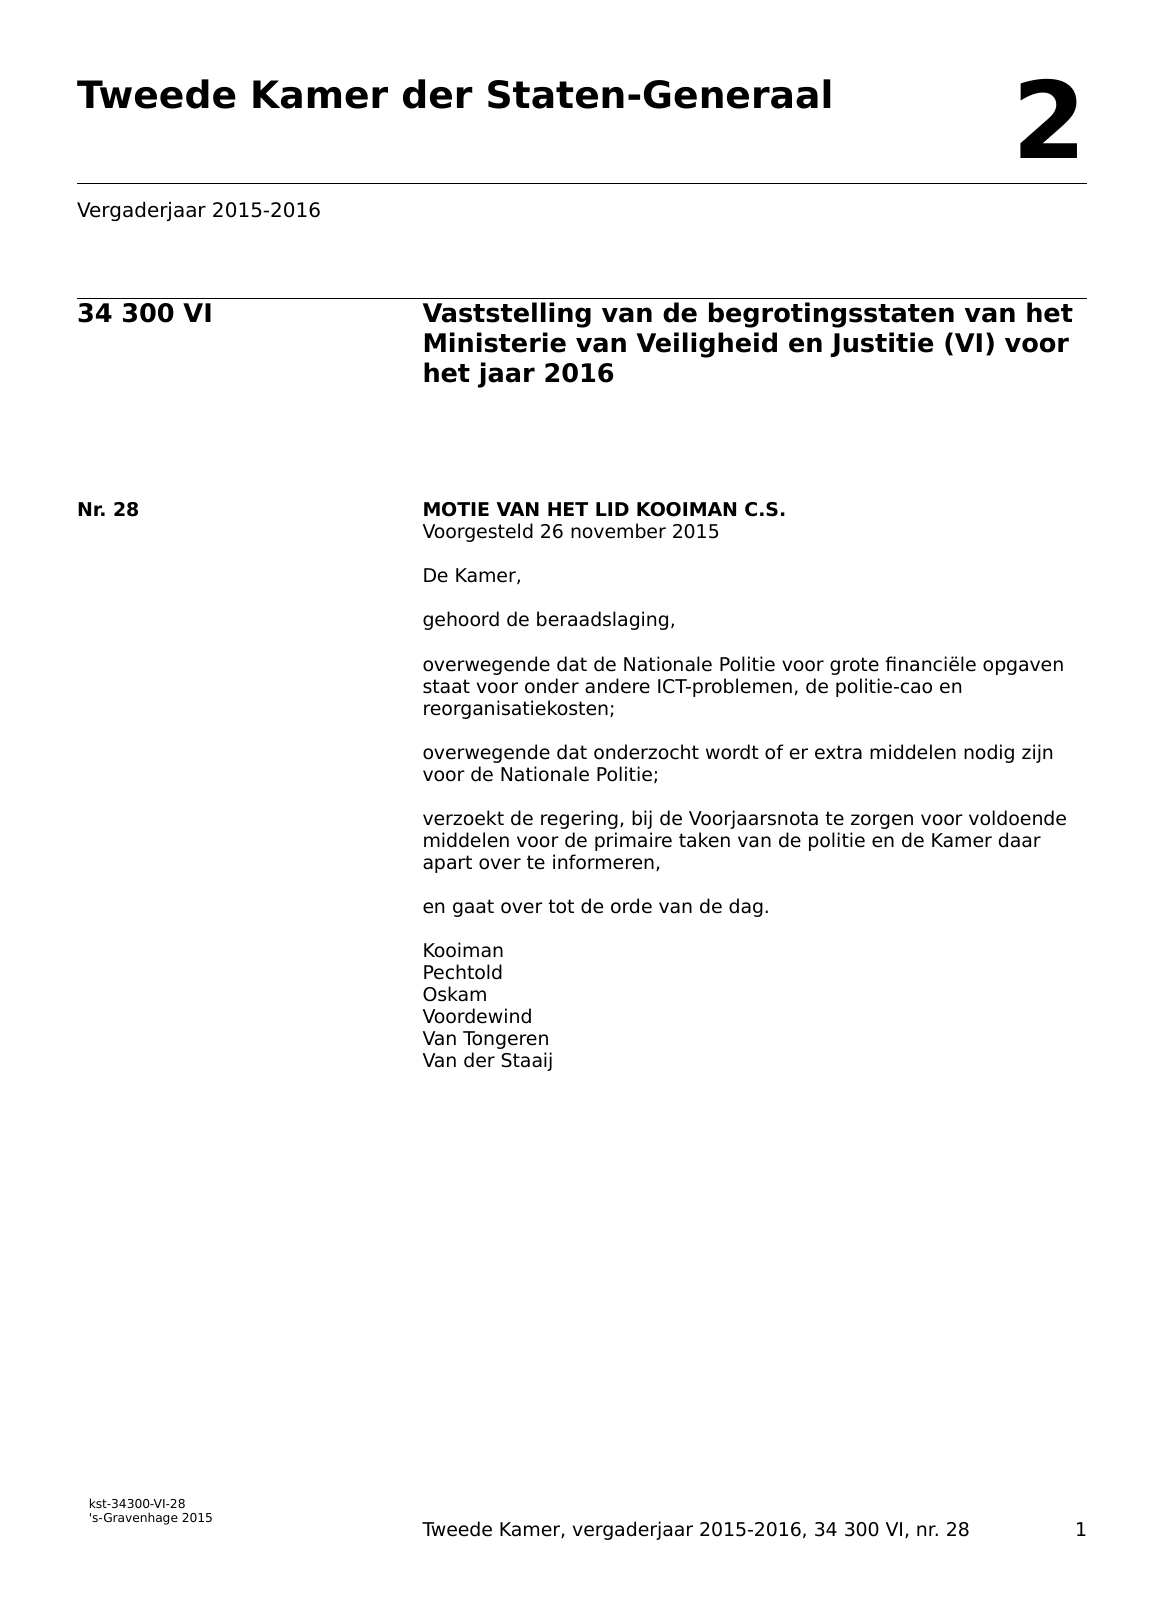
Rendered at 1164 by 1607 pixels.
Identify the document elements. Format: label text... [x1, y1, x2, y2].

text 's-Gravenhage 2015 [88, 1511, 323, 1525]
text overwegende dat onderzocht wordt of er extra middelen nodig zijn voor de Nationale Politie; [422, 742, 1087, 786]
table_cell Vergaderjaar 2015-2016 [77, 184, 1087, 298]
text en gaat over tot de orde van de dag. [422, 896, 1087, 918]
subtitle 34 300 VI Vaststelling van de begrotingsstaten van het Ministerie van Veiligheid en Justitie (VI) voor het jaar 2016 [77, 299, 1087, 388]
text Van der Staaij [422, 1050, 1087, 1072]
text Voordewind [422, 1006, 1087, 1028]
text kst-34300-VI-28 [88, 1497, 323, 1511]
table_header 2 [886, 59, 1087, 183]
text Van Tongeren [422, 1028, 1087, 1050]
subtitle Nr. 28 MOTIE VAN HET LID KOOIMAN C.S. [77, 499, 1087, 521]
text Oskam [422, 984, 1087, 1006]
text Kooiman [422, 940, 1087, 962]
text verzoekt de regering, bij de Voorjaarsnota te zorgen voor voldoende middelen voor de primaire taken van de politie en de Kamer daar apart over te informeren, [422, 808, 1087, 874]
text Pechtold [422, 962, 1087, 984]
text gehoord de beraadslaging, [422, 609, 1087, 631]
text overwegende dat de Nationale Politie voor grote financiële opgaven staat voor onder andere ICT-problemen, de politie-cao en reorganisatiekosten; [422, 653, 1087, 719]
table_header Tweede Kamer der Staten-Generaal [77, 59, 886, 183]
text De Kamer, [422, 565, 1087, 587]
text Voorgesteld 26 november 2015 [422, 521, 1087, 543]
